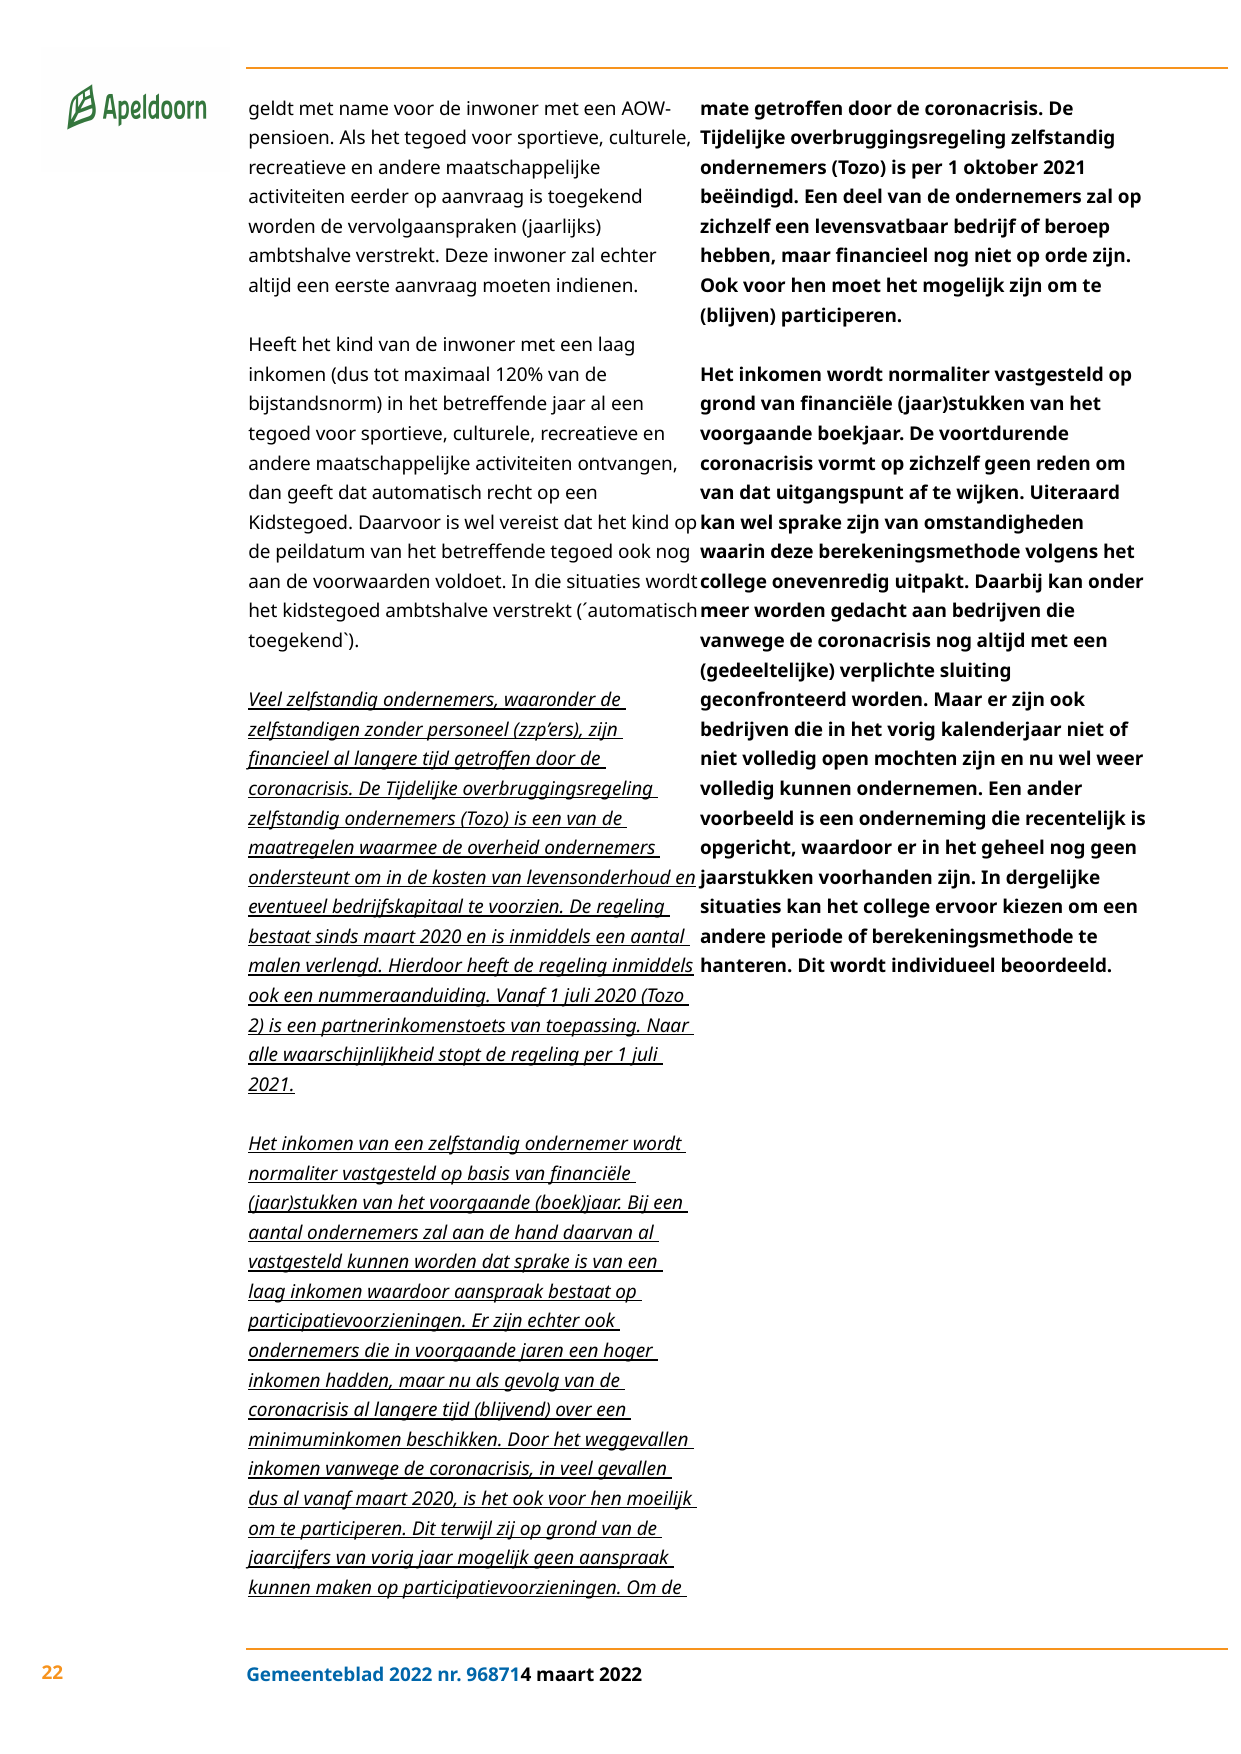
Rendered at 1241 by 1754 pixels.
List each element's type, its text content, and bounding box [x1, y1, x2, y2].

picture [41, 47, 231, 172]
table_cell geldt met name voor de inwoner met een AOW-pensioen. Als het tegoed voor sportieve, culturele, recreatieve en andere maatschappelijke activiteiten eerder op aanvraag is toegekend worden de vervolgaanspraken (jaarlijks) ambtshalve verstrekt. Deze inwoner zal echter altijd een eerste aanvraag moeten indienen. Heeft het kind van de inwoner met een laag inkomen (dus tot maximaal 120% van de bijstandsnorm) in het betreffende jaar al een tegoed voor sportieve, culturele, recreatieve en andere maatschappelijke activiteiten ontvangen, dan geeft dat automatisch recht op een Kidstegoed. Daarvoor is wel vereist dat het kind op de peildatum van het betreffende tegoed ook nog aan de voorwaarden voldoet. In die situaties wordt het kidstegoed ambtshalve verstrekt (´automatisch toegekend`). Veel zelfstandig ondernemers, waaronder de zelfstandigen zonder personeel (zzp’ers), zijn financieel al langere tijd getroffen door de coronacrisis. De Tijdelijke overbruggingsregeling zelfstandig ondernemers (Tozo) is een van de maatregelen waarmee de overheid ondernemers ondersteunt om in de kosten van levensonderhoud en eventueel bedrijfskapitaal te voorzien. De regeling bestaat sinds maart 2020 en is inmiddels een aantal malen verlengd. Hierdoor heeft de regeling inmiddels ook een nummeraanduiding. Vanaf 1 juli 2020 (Tozo 2) is een partnerinkomenstoets van toepassing. Naar alle waarschijnlijkheid stopt de regeling per 1 juli 2021. Het inkomen van een zelfstandig ondernemer wordt normaliter vastgesteld op basis van financiële (jaar)stukken van het voorgaande (boek)jaar. Bij een aantal ondernemers zal aan de hand daarvan al vastgesteld kunnen worden dat sprake is van een laag inkomen waardoor aanspraak bestaat op participatievoorzieningen. Er zijn echter ook ondernemers die in voorgaande jaren een hoger inkomen hadden, maar nu als gevolg van de coronacrisis al langere tijd (blijvend) over een minimuminkomen beschikken. Door het weggevallen inkomen vanwege de coronacrisis, in veel gevallen dus al vanaf maart 2020, is het ook voor hen moeilijk om te participeren. Dit terwijl zij op grond van de jaarcijfers van vorig jaar mogelijk geen aanspraak kunnen maken op participatievoorzieningen. Om de [248, 95, 700, 1600]
table_cell mate getroffen door de coronacrisis. De Tijdelijke overbruggingsregeling zelfstandig ondernemers (Tozo) is per 1 oktober 2021 beëindigd. Een deel van de ondernemers zal op zichzelf een levensvatbaar bedrijf of beroep hebben, maar financieel nog niet op orde zijn. Ook voor hen moet het mogelijk zijn om te (blijven) participeren. Het inkomen wordt normaliter vastgesteld op grond van financiële (jaar)stukken van het voorgaande boekjaar. De voortdurende coronacrisis vormt op zichzelf geen reden om van dat uitgangspunt af te wijken. Uiteraard kan wel sprake zijn van omstandigheden waarin deze berekeningsmethode volgens het college onevenredig uitpakt. Daarbij kan onder meer worden gedacht aan bedrijven die vanwege de coronacrisis nog altijd met een (gedeeltelijke) verplichte sluiting geconfronteerd worden. Maar er zijn ook bedrijven die in het vorig kalenderjaar niet of niet volledig open mochten zijn en nu wel weer volledig kunnen ondernemen. Een ander voorbeeld is een onderneming die recentelijk is opgericht, waardoor er in het geheel nog geen jaarstukken voorhanden zijn. In dergelijke situaties kan het college ervoor kiezen om een andere periode of berekeningsmethode te hanteren. Dit wordt individueel beoordeeld. [700, 95, 1152, 1600]
